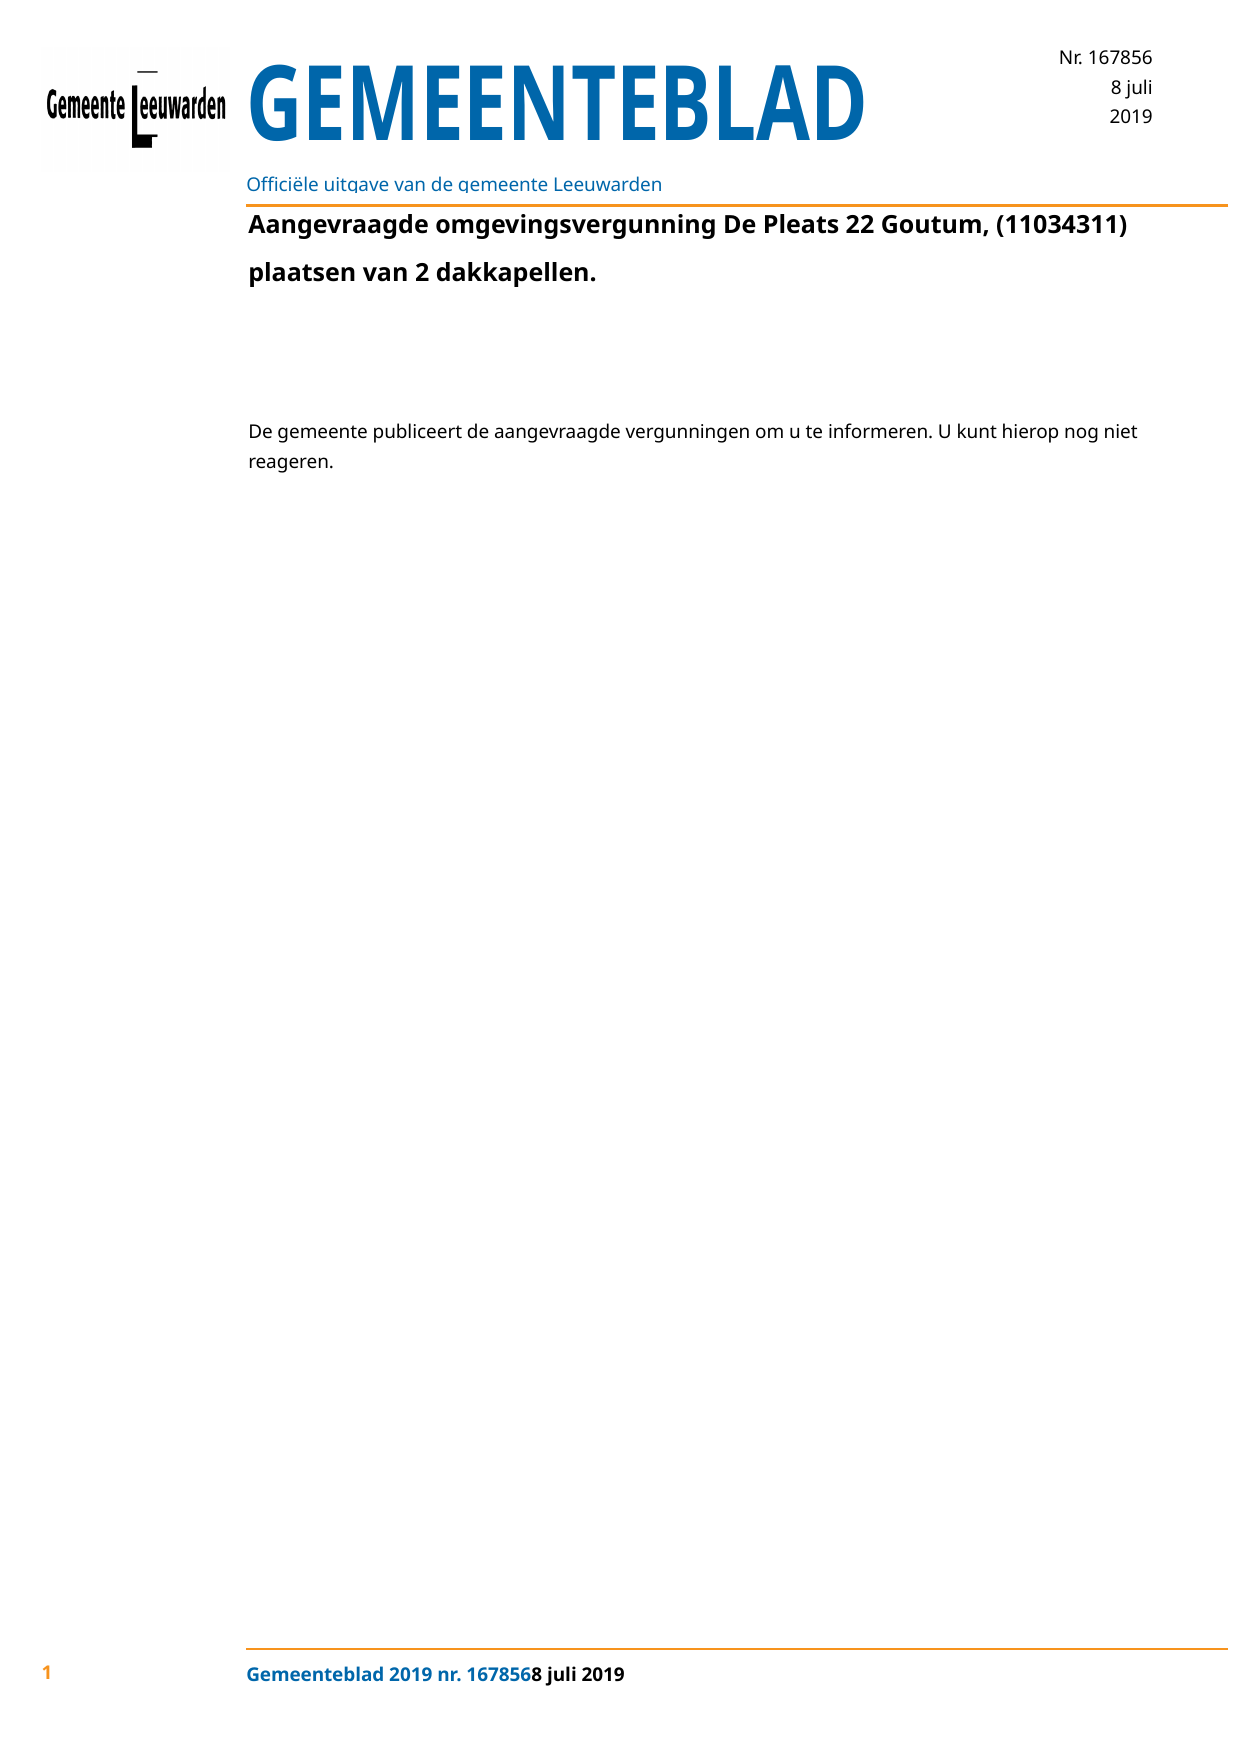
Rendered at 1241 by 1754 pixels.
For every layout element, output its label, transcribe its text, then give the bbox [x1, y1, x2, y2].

text Aangevraagde omgevingsvergunning De Pleats 22 Goutum, (11034311) plaatsen van 2 dakkapellen. [248, 207, 1152, 288]
text De gemeente publiceert de aangevraagde vergunningen om u te informeren. U kunt hierop nog niet reageren. [248, 419, 1152, 474]
picture [41, 47, 231, 172]
